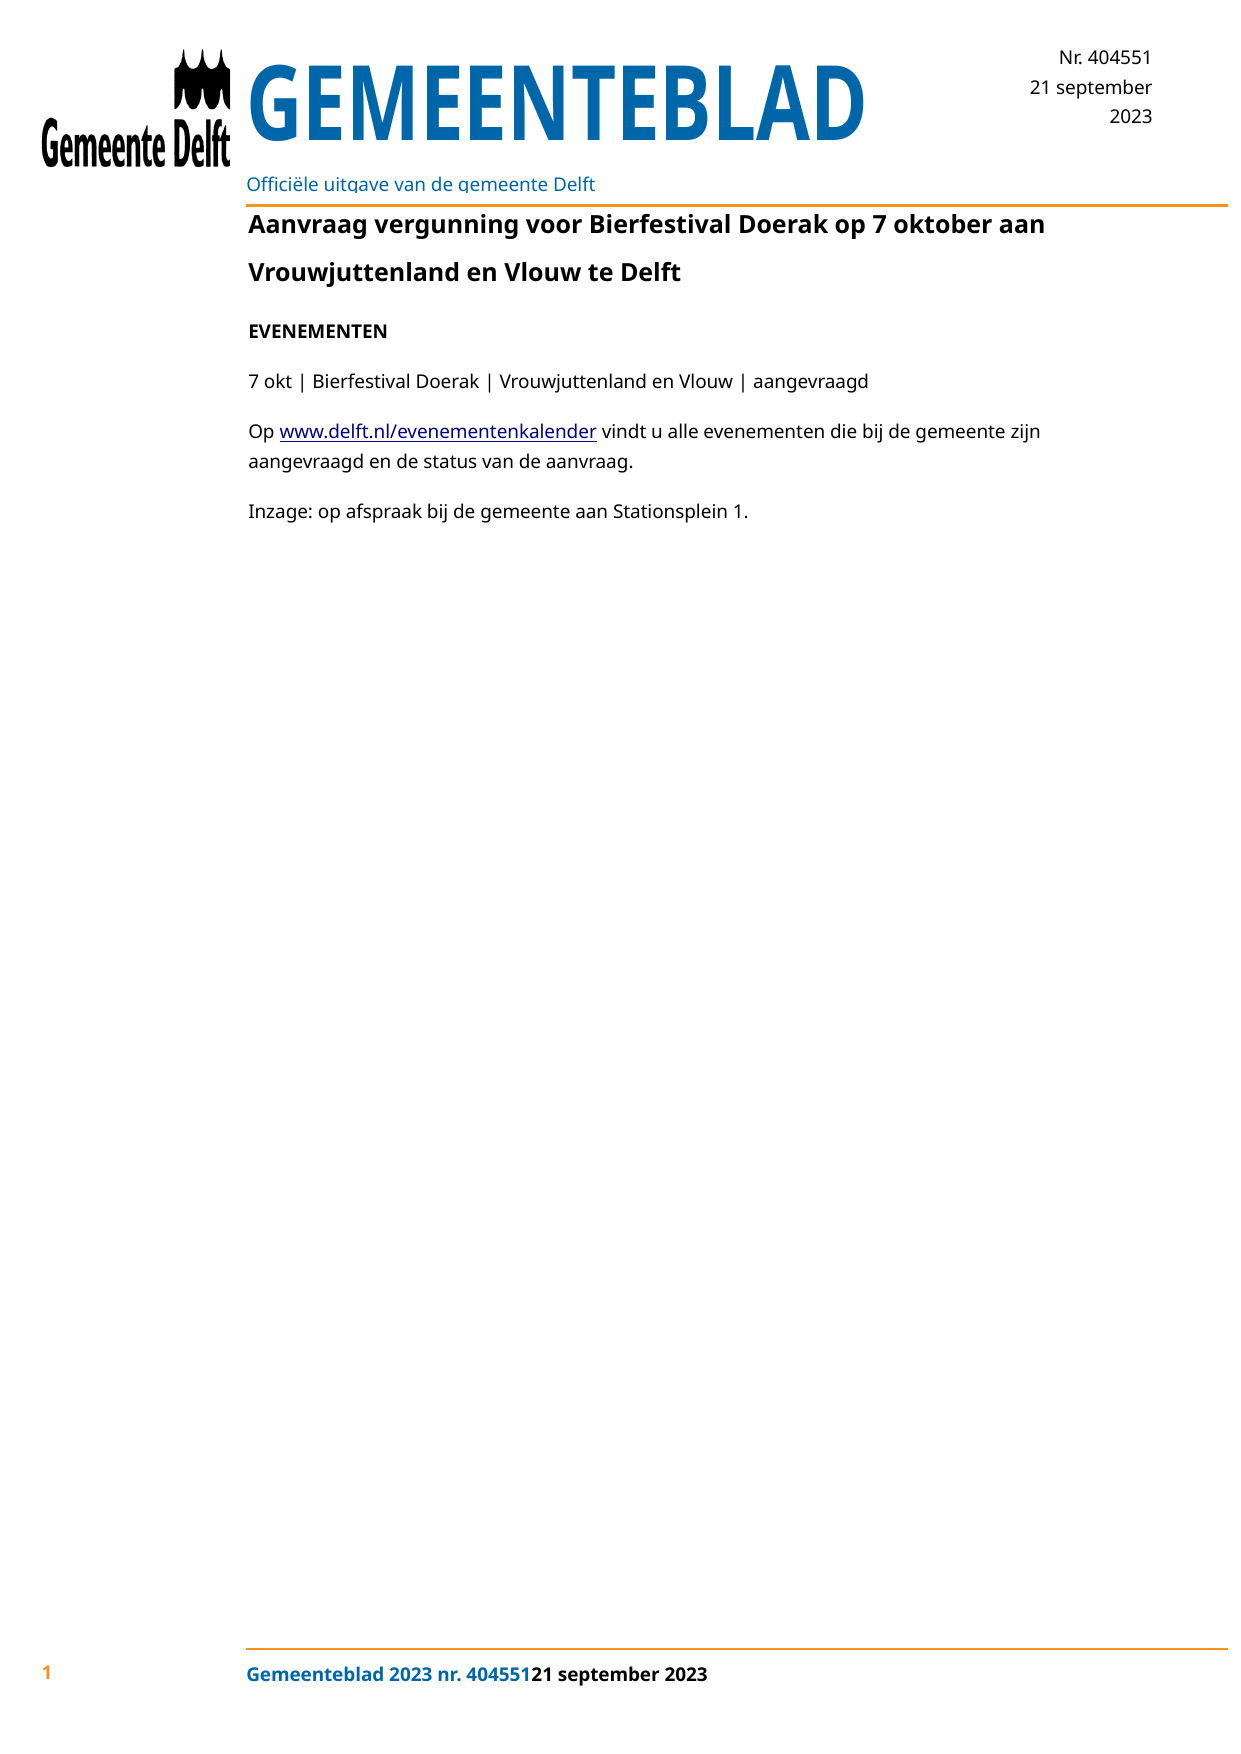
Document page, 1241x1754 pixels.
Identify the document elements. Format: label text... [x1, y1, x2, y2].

text Op www.delft.nl/evenementenkalender vindt u alle evenementen die bij de gemeente zijn aangevraagd en de status van de aanvraag. [248, 419, 1152, 474]
text EVENEMENTEN [248, 318, 1152, 344]
text Aanvraag vergunning voor Bierfestival Doerak op 7 oktober aan Vrouwjuttenland en Vlouw te Delft [248, 207, 1152, 288]
text 7 okt | Bierfestival Doerak | Vrouwjuttenland en Vlouw | aangevraagd [248, 368, 1152, 394]
text Inzage: op afspraak bij de gemeente aan Stationsplein 1. [248, 499, 1152, 524]
picture [41, 47, 231, 172]
